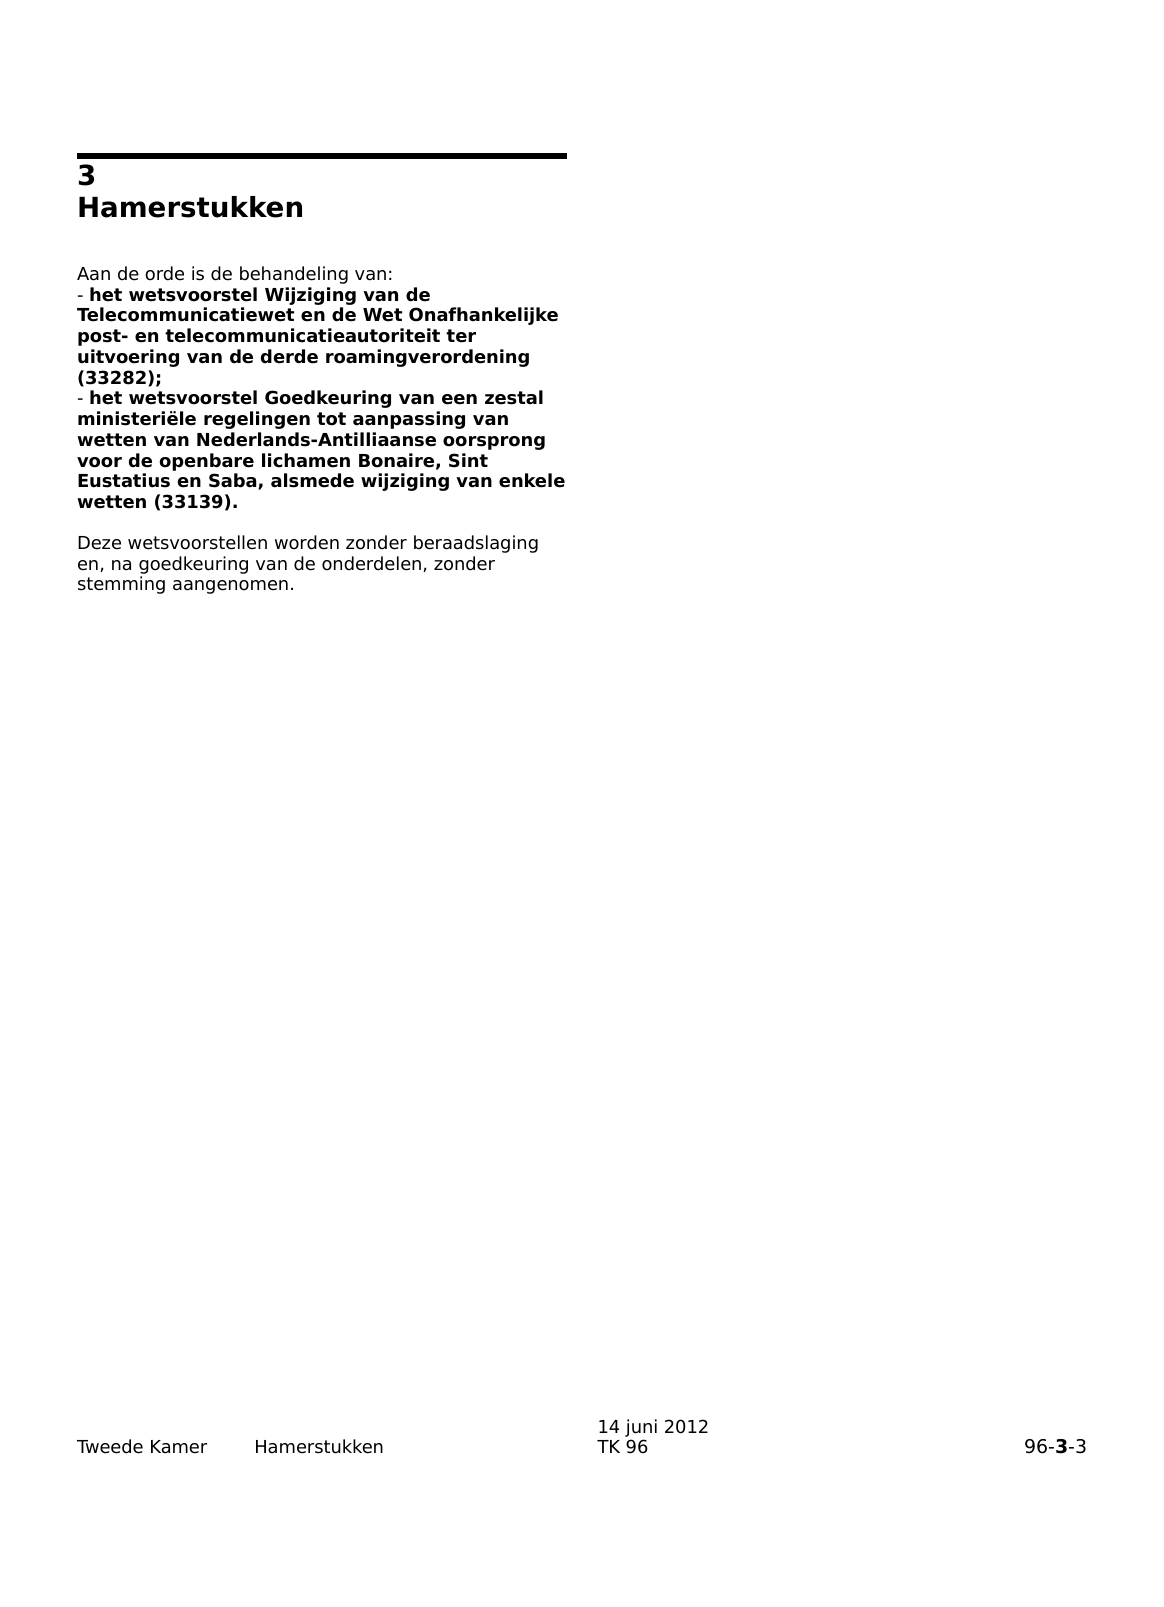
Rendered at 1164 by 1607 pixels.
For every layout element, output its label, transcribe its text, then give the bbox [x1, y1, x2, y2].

text - het wetsvoorstel Wijziging van de Telecommunicatiewet en de Wet Onafhankelijke post- en telecommunicatieautoriteit ter uitvoering van de derde roamingverordening (33282); [77, 284, 567, 388]
text - het wetsvoorstel Goedkeuring van een zestal ministeriële regelingen tot aanpassing van wetten van Nederlands-Antilliaanse oorsprong voor de openbare lichamen Bonaire, Sint Eustatius en Saba, alsmede wijziging van enkele wetten (33139). [77, 388, 567, 513]
text Aan de orde is de behandeling van: [77, 264, 567, 284]
text Deze wetsvoorstellen worden zonder beraadslaging en, na goedkeuring van de onderdelen, zonder stemming aangenomen. [77, 533, 567, 595]
title 3 Hamerstukken [77, 159, 567, 224]
